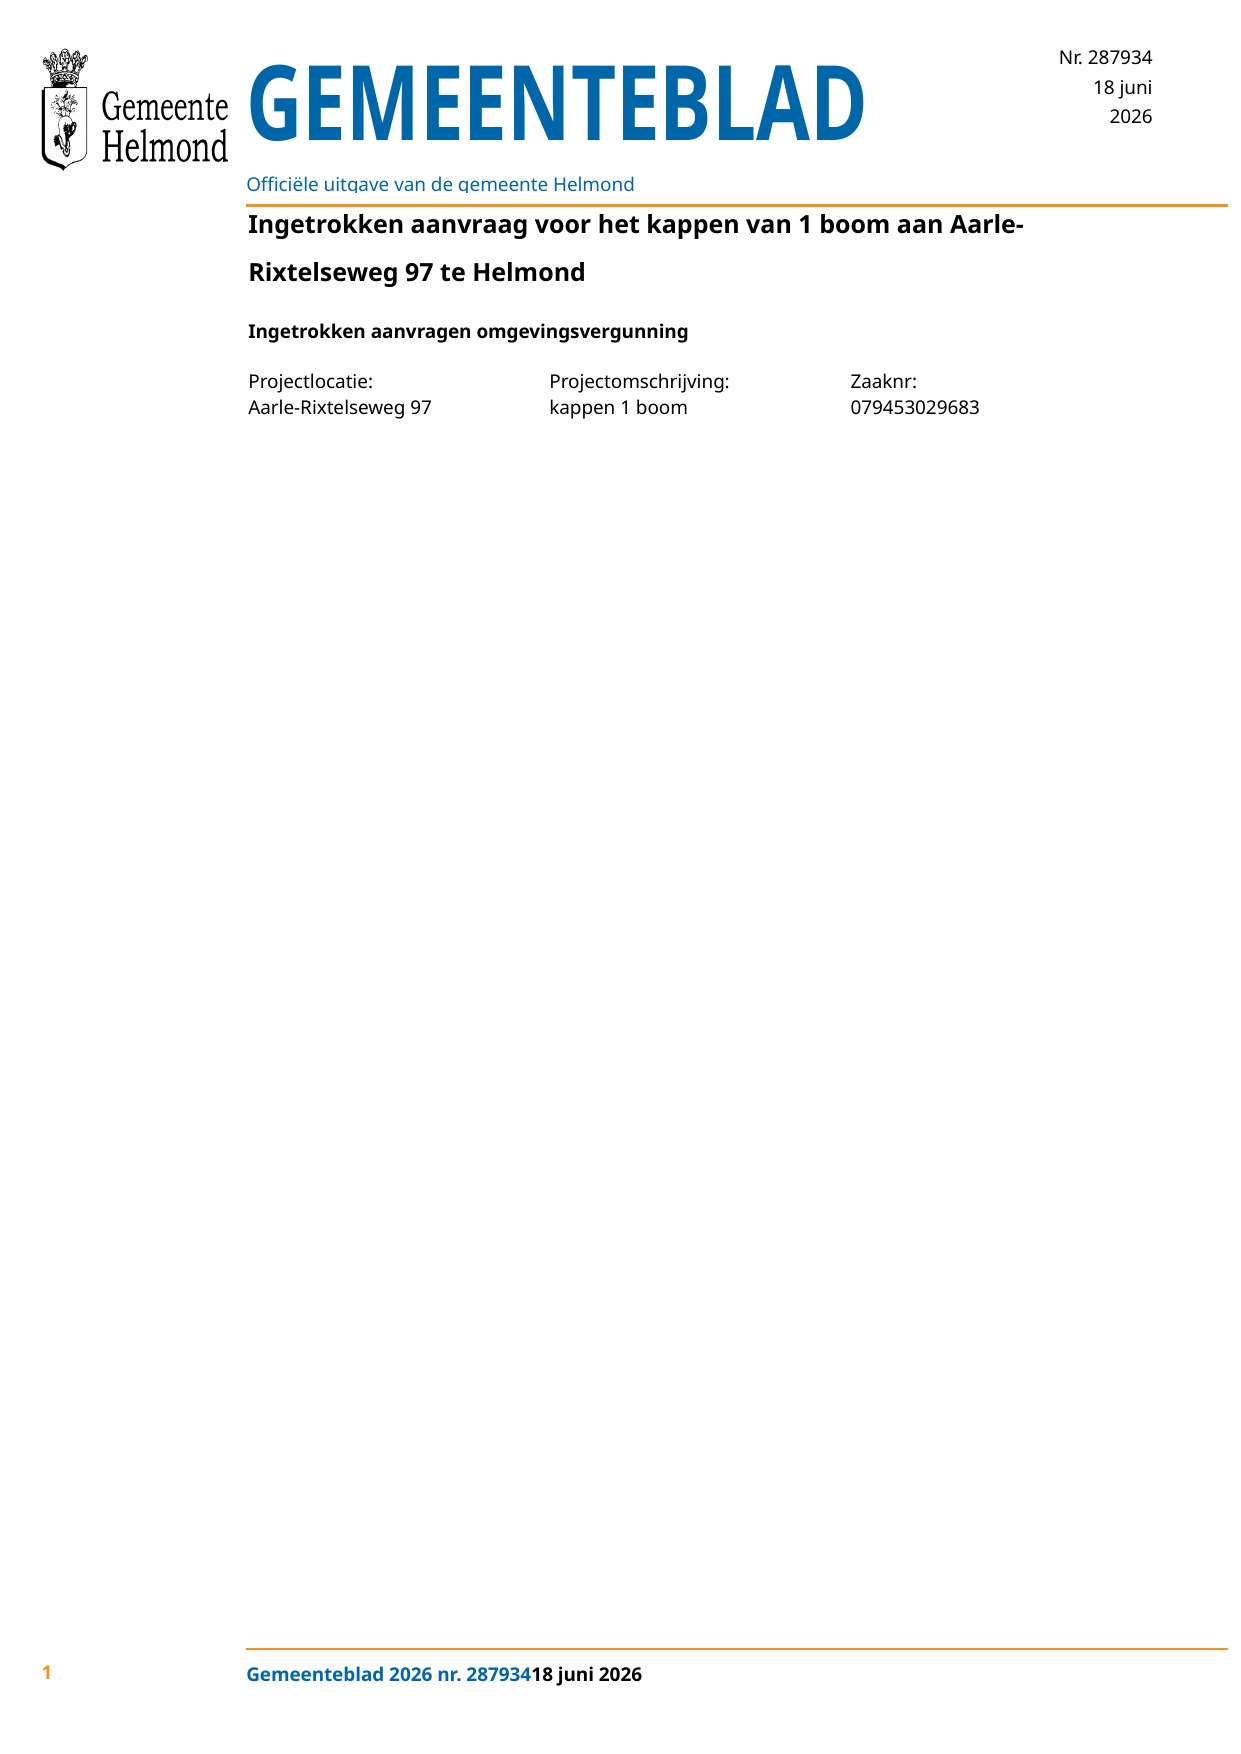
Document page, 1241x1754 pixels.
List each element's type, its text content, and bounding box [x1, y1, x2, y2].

table_header Zaaknr: [850, 369, 1152, 394]
text Ingetrokken aanvragen omgevingsvergunning [248, 318, 1152, 344]
table_cell Aarle-Rixtelseweg 97 [248, 394, 549, 420]
picture [41, 47, 231, 172]
table_cell kappen 1 boom [549, 394, 850, 420]
text Ingetrokken aanvraag voor het kappen van 1 boom aan Aarle-Rixtelseweg 97 te Helmond [248, 207, 1152, 288]
table_header Projectlocatie: [248, 369, 549, 394]
table_cell 079453029683 [850, 394, 1152, 420]
table_header Projectomschrijving: [549, 369, 850, 394]
